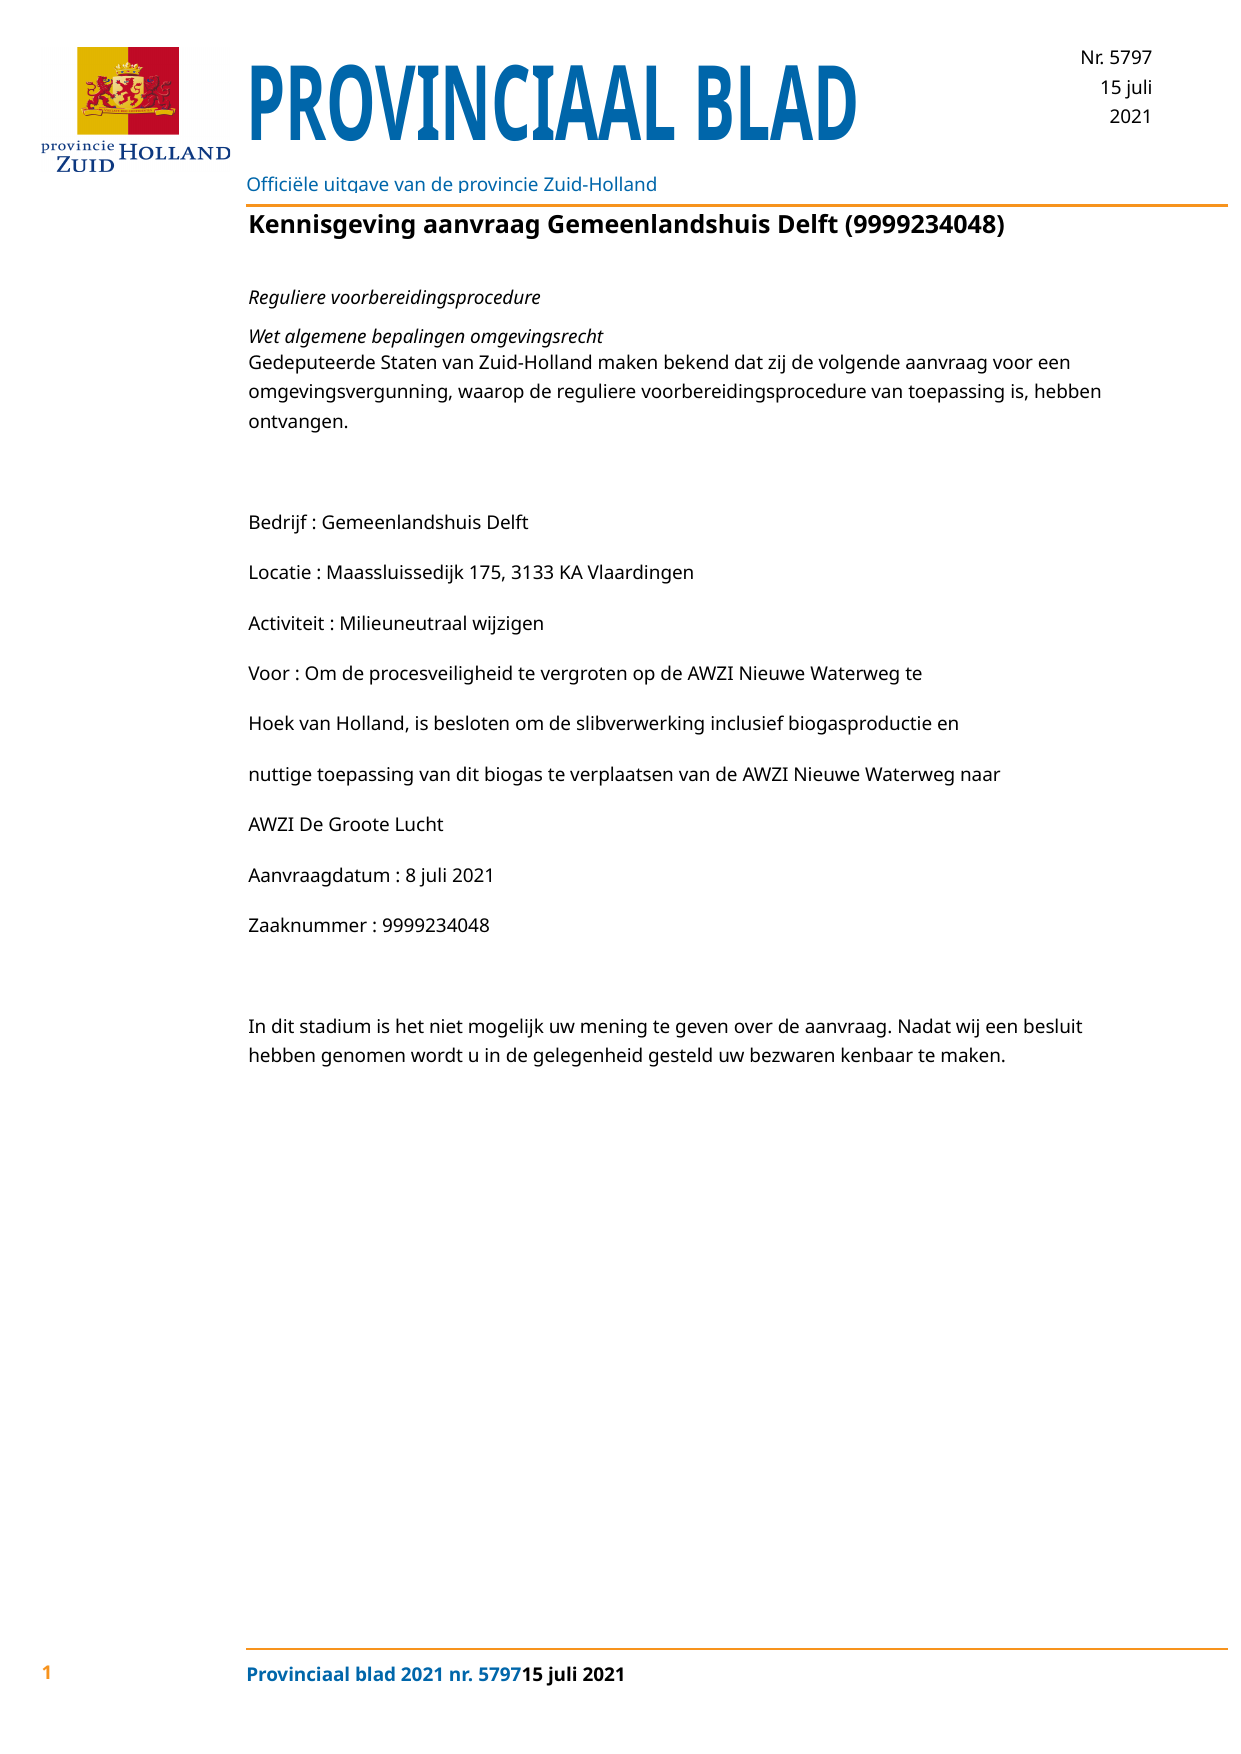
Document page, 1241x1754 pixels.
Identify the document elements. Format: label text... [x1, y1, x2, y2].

text Wet algemene bepalingen omgevingsrecht [248, 323, 1152, 349]
text AWZI De Groote Lucht [248, 811, 1152, 837]
text Hoek van Holland, is besloten om de slibverwerking inclusief biogasproductie en [248, 711, 1152, 736]
text Activiteit : Milieuneutraal wijzigen [248, 610, 1152, 635]
text Gedeputeerde Staten van Zuid-Holland maken bekend dat zij de volgende aanvraag voor een omgevingsvergunning, waarop de reguliere voorbereidingsprocedure van toepassing is, hebben ontvangen. [248, 349, 1152, 434]
text Bedrijf : Gemeenlandshuis Delft [248, 509, 1152, 534]
text Kennisgeving aanvraag Gemeenlandshuis Delft (9999234048) [248, 207, 1152, 241]
text nuttige toepassing van dit biogas te verplaatsen van de AWZI Nieuwe Waterweg naar [248, 761, 1152, 787]
text Aanvraagdatum : 8 juli 2021 [248, 862, 1152, 887]
text Voor : Om de procesveiligheid te vergroten op de AWZI Nieuwe Waterweg te [248, 660, 1152, 686]
picture [41, 47, 231, 172]
text Zaaknummer : 9999234048 [248, 912, 1152, 938]
text Reguliere voorbereidingsprocedure [248, 284, 1152, 309]
text In dit stadium is het niet mogelijk uw mening te geven over de aanvraag. Nadat wij een besluit hebben genomen wordt u in de gelegenheid gesteld uw bezwaren kenbaar te maken. [248, 1013, 1152, 1068]
text Locatie : Maassluissedijk 175, 3133 KA Vlaardingen [248, 559, 1152, 585]
